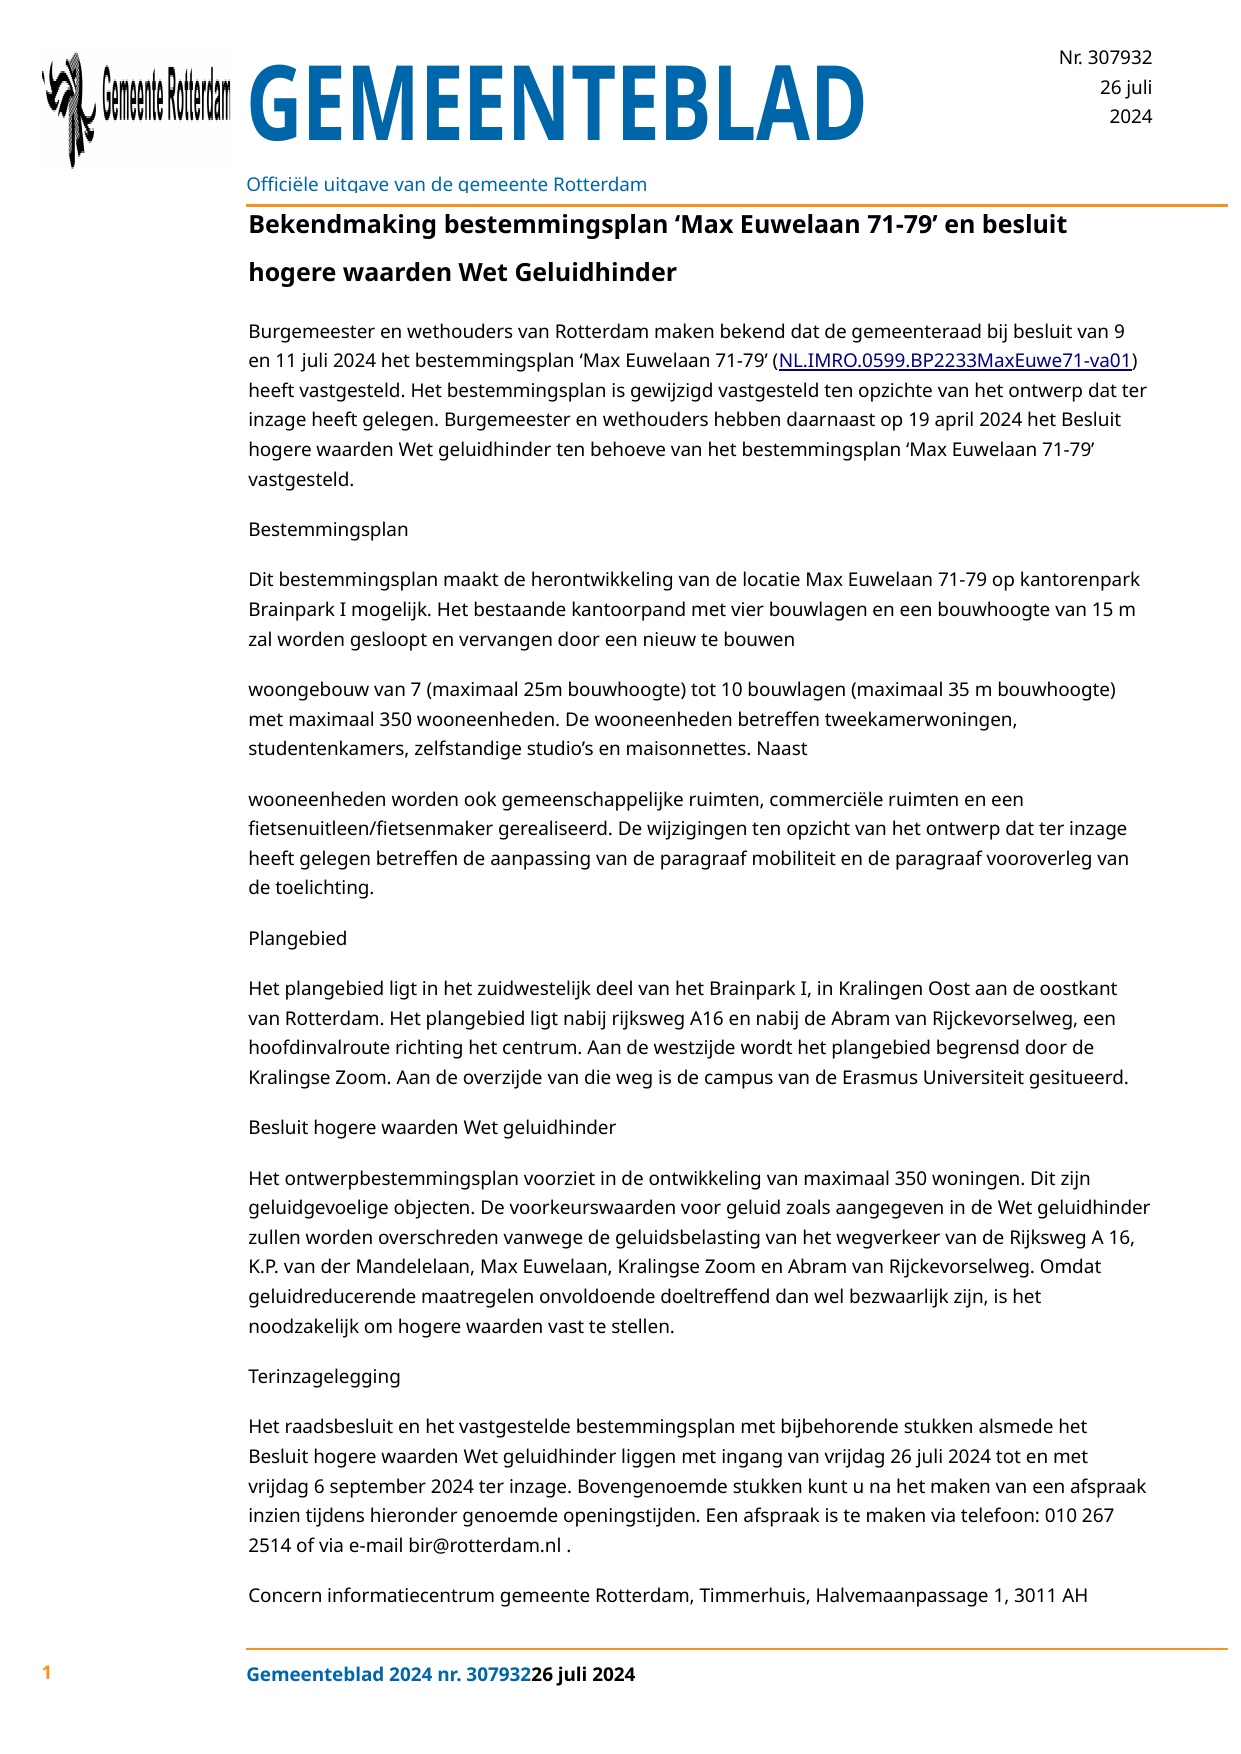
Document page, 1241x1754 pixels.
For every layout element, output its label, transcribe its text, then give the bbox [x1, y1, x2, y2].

text woongebouw van 7 (maximaal 25m bouwhoogte) tot 10 bouwlagen (maximaal 35 m bouwhoogte) met maximaal 350 wooneenheden. De wooneenheden betreffen tweekamerwoningen, studentenkamers, zelfstandige studio’s en maisonnettes. Naast [248, 676, 1152, 761]
text Het plangebied ligt in het zuidwestelijk deel van het Brainpark I, in Kralingen Oost aan de oostkant van Rotterdam. Het plangebied ligt nabij rijksweg A16 en nabij de Abram van Rijckevorselweg, een hoofdinvalroute richting het centrum. Aan de westzijde wordt het plangebied begrensd door de Kralingse Zoom. Aan de overzijde van die weg is de campus van de Erasmus Universiteit gesitueerd. [248, 975, 1152, 1090]
text Het raadsbesluit en het vastgestelde bestemmingsplan met bijbehorende stukken alsmede het Besluit hogere waarden Wet geluidhinder liggen met ingang van vrijdag 26 juli 2024 tot en met vrijdag 6 september 2024 ter inzage. Bovengenoemde stukken kunt u na het maken van een afspraak inzien tijdens hieronder genoemde openingstijden. Een afspraak is te maken via telefoon: 010 267 2514 of via e-mail bir@rotterdam.nl . [248, 1414, 1152, 1558]
text Het ontwerpbestemmingsplan voorziet in de ontwikkeling van maximaal 350 woningen. Dit zijn geluidgevoelige objecten. De voorkeurswaarden voor geluid zoals aangegeven in de Wet geluidhinder zullen worden overschreden vanwege de geluidsbelasting van het wegverkeer van de Rijksweg A 16, K.P. van der Mandelelaan, Max Euwelaan, Kralingse Zoom en Abram van Rijckevorselweg. Omdat geluidreducerende maatregelen onvoldoende doeltreffend dan wel bezwaarlijk zijn, is het noodzakelijk om hogere waarden vast te stellen. [248, 1165, 1152, 1339]
text Besluit hogere waarden Wet geluidhinder [248, 1114, 1152, 1140]
text Concern informatiecentrum gemeente Rotterdam, Timmerhuis, Halvemaanpassage 1, 3011 AH [248, 1582, 1152, 1608]
text Dit bestemmingsplan maakt de herontwikkeling van de locatie Max Euwelaan 71-79 op kantorenpark Brainpark I mogelijk. Het bestaande kantoorpand met vier bouwlagen en een bouwhoogte van 15 m zal worden gesloopt en vervangen door een nieuw te bouwen [248, 567, 1152, 652]
picture [41, 47, 231, 172]
text Bekendmaking bestemmingsplan ‘Max Euwelaan 71-79’ en besluit hogere waarden Wet Geluidhinder [248, 207, 1152, 288]
text Bestemmingsplan [248, 516, 1152, 542]
text Burgemeester en wethouders van Rotterdam maken bekend dat de gemeenteraad bij besluit van 9 en 11 juli 2024 het bestemmingsplan ‘Max Euwelaan 71-79’ (NL.IMRO.0599.BP2233MaxEuwe71-va01) heeft vastgesteld. Het bestemmingsplan is gewijzigd vastgesteld ten opzichte van het ontwerp dat ter inzage heeft gelegen. Burgemeester en wethouders hebben daarnaast op 19 april 2024 het Besluit hogere waarden Wet geluidhinder ten behoeve van het bestemmingsplan ‘Max Euwelaan 71-79’ vastgesteld. [248, 318, 1152, 492]
text Terinzagelegging [248, 1363, 1152, 1389]
text Plangebied [248, 925, 1152, 951]
text wooneenheden worden ook gemeenschappelijke ruimten, commerciële ruimten en een fietsenuitleen/fietsenmaker gerealiseerd. De wijzigingen ten opzicht van het ontwerp dat ter inzage heeft gelegen betreffen de aanpassing van de paragraaf mobiliteit en de paragraaf vooroverleg van de toelichting. [248, 786, 1152, 900]
